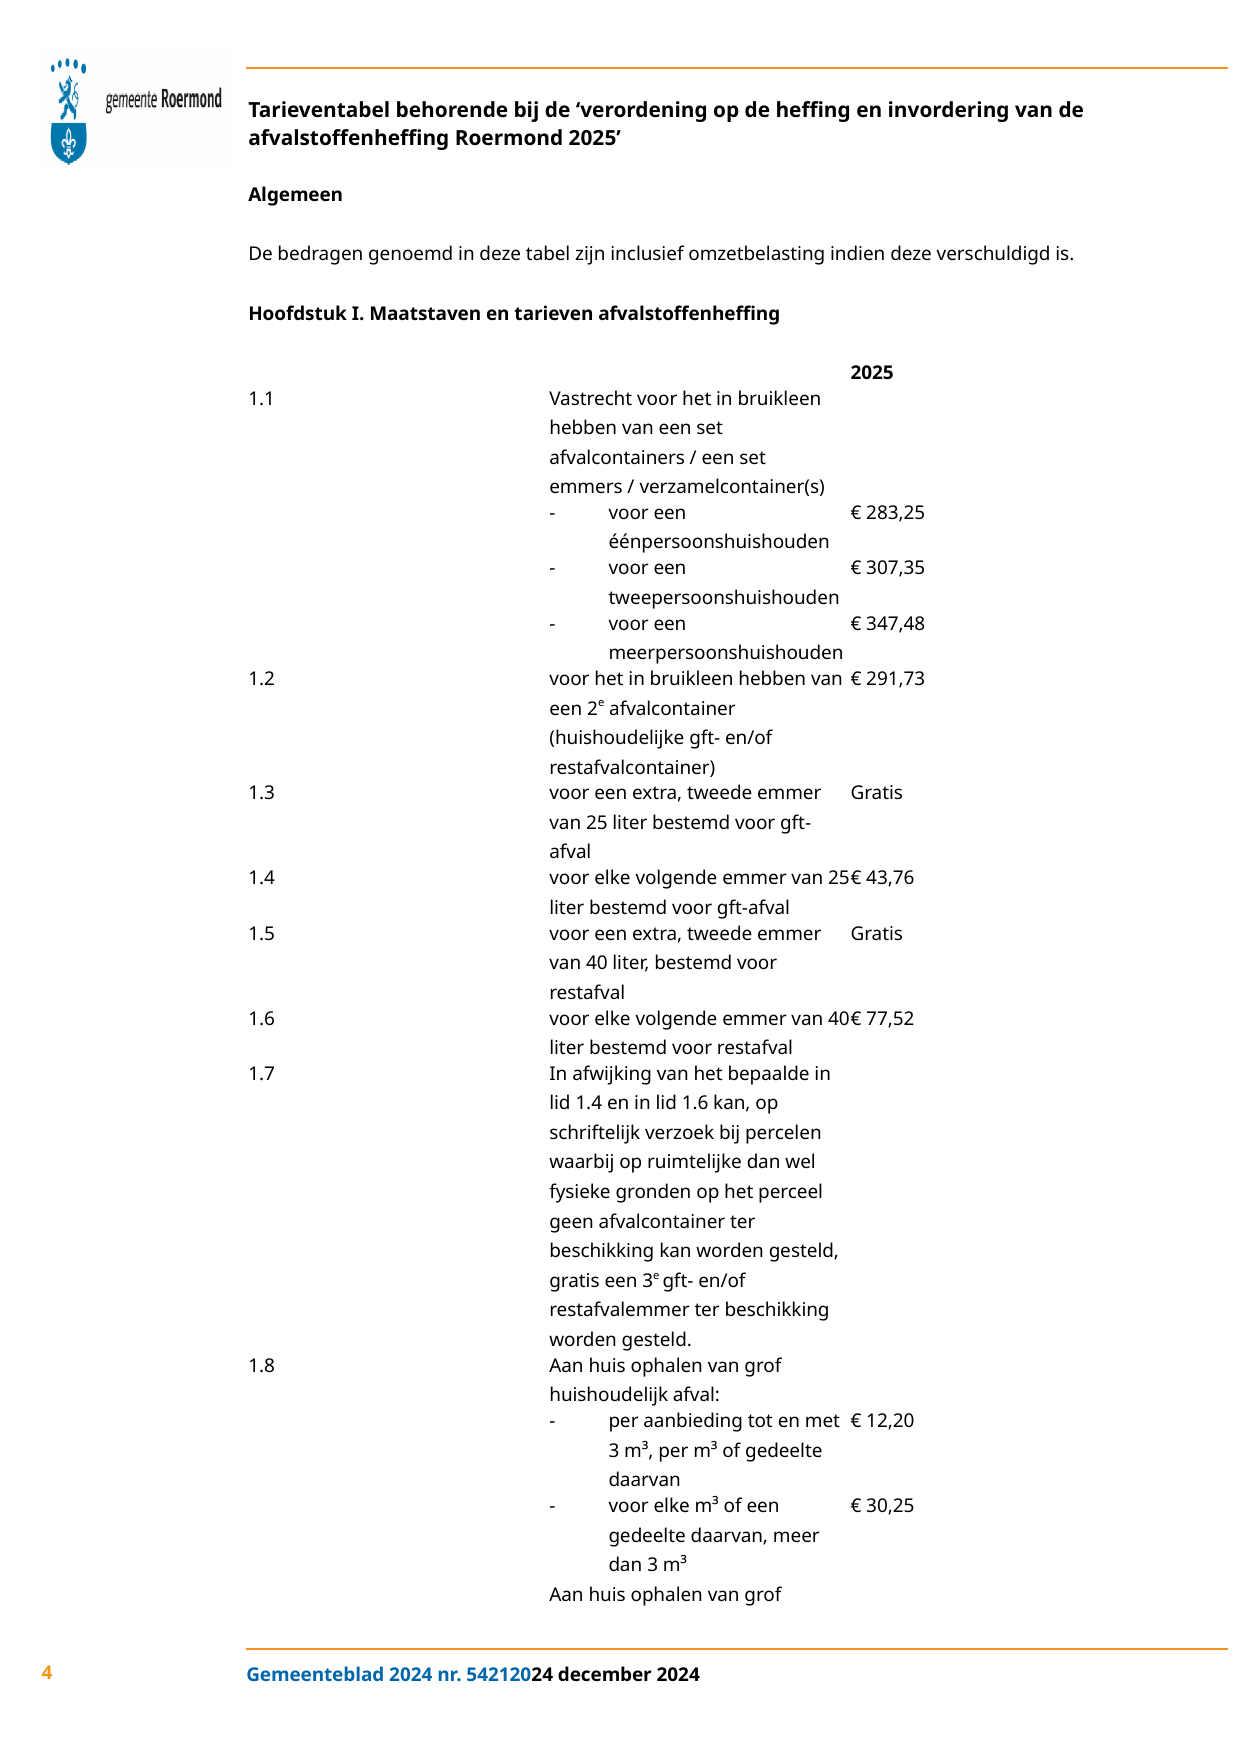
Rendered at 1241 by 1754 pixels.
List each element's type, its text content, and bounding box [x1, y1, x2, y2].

table_cell Vastrecht voor het in bruikleen hebben van een set afvalcontainers / een set emmers / verzamelcontainer(s) [549, 385, 850, 499]
table_cell voor een extra, tweede emmer van 25 liter bestemd voor gft-afval [549, 780, 850, 864]
table_cell In afwijking van het bepaalde in lid 1.4 en in lid 1.6 kan, op schriftelijk verzoek bij percelen waarbij op ruimtelijke dan wel fysieke gronden op het perceel geen afvalcontainer ter beschikking kan worden gesteld, gratis een 3e gft- en/of restafvalemmer ter beschikking worden gesteld. [549, 1060, 850, 1352]
text De bedragen genoemd in deze tabel zijn inclusief omzetbelasting indien deze verschuldigd is. [248, 241, 1152, 266]
table_cell € 283,25 [850, 499, 1152, 554]
table_cell 1.8 [248, 1352, 549, 1407]
table_cell voor een extra, tweede emmer van 40 liter, bestemd voor restafval [549, 920, 850, 1005]
table_cell 1.2 [248, 665, 549, 779]
table_cell voor het in bruikleen hebben van een 2e afvalcontainer (huishoudelijke gft- en/of restafvalcontainer) [549, 665, 850, 779]
table_cell € 30,25 [850, 1492, 1152, 1607]
table_cell 1.6 [248, 1005, 549, 1060]
table_cell 1.4 [248, 865, 549, 920]
table_cell [248, 1407, 549, 1492]
table_cell voor elke volgende emmer van 25 liter bestemd voor gft-afval [549, 865, 850, 920]
table_cell € 43,76 [850, 865, 1152, 920]
table_cell [248, 499, 549, 554]
table_cell Gratis [850, 780, 1152, 864]
text Hoofdstuk I. Maatstaven en tarieven afvalstoffenheffing [248, 300, 1152, 325]
table_cell € 77,52 [850, 1005, 1152, 1060]
table_cell [248, 610, 549, 665]
table_cell € 307,35 [850, 555, 1152, 610]
table_header 2025 [850, 359, 1152, 385]
table_cell per aanbieding tot en met 3 m³, per m³ of gedeelte daarvan [549, 1407, 850, 1492]
text Tarieventabel behorende bij de ‘verordening op de heffing en invordering van de afvalstoffenheffing Roermond 2025’ [248, 95, 1152, 152]
table_header [248, 359, 549, 385]
table_cell € 347,48 [850, 610, 1152, 665]
table_cell [248, 1492, 549, 1607]
table_cell voor een meerpersoonshuishouden [549, 610, 850, 665]
table_cell [850, 1352, 1152, 1407]
table_cell voor elke m³ of een gedeelte daarvan, meer dan 3 m³ Aan huis ophalen van grof [549, 1492, 850, 1607]
table_cell 1.3 [248, 780, 549, 864]
table_cell [248, 555, 549, 610]
table_cell voor elke volgende emmer van 40 liter bestemd voor restafval [549, 1005, 850, 1060]
table_header [549, 359, 850, 385]
table_cell [850, 385, 1152, 499]
table_cell 1.1 [248, 385, 549, 499]
table_cell voor een éénpersoonshuishouden [549, 499, 850, 554]
table_cell [850, 1060, 1152, 1352]
table_cell € 12,20 [850, 1407, 1152, 1492]
picture [41, 47, 231, 172]
table_cell voor een tweepersoonshuishouden [549, 555, 850, 610]
text Algemeen [248, 181, 1152, 207]
table_cell Aan huis ophalen van grof huishoudelijk afval: [549, 1352, 850, 1407]
table_cell 1.7 [248, 1060, 549, 1352]
table_cell 1.5 [248, 920, 549, 1005]
table_cell € 291,73 [850, 665, 1152, 779]
table_cell Gratis [850, 920, 1152, 1005]
